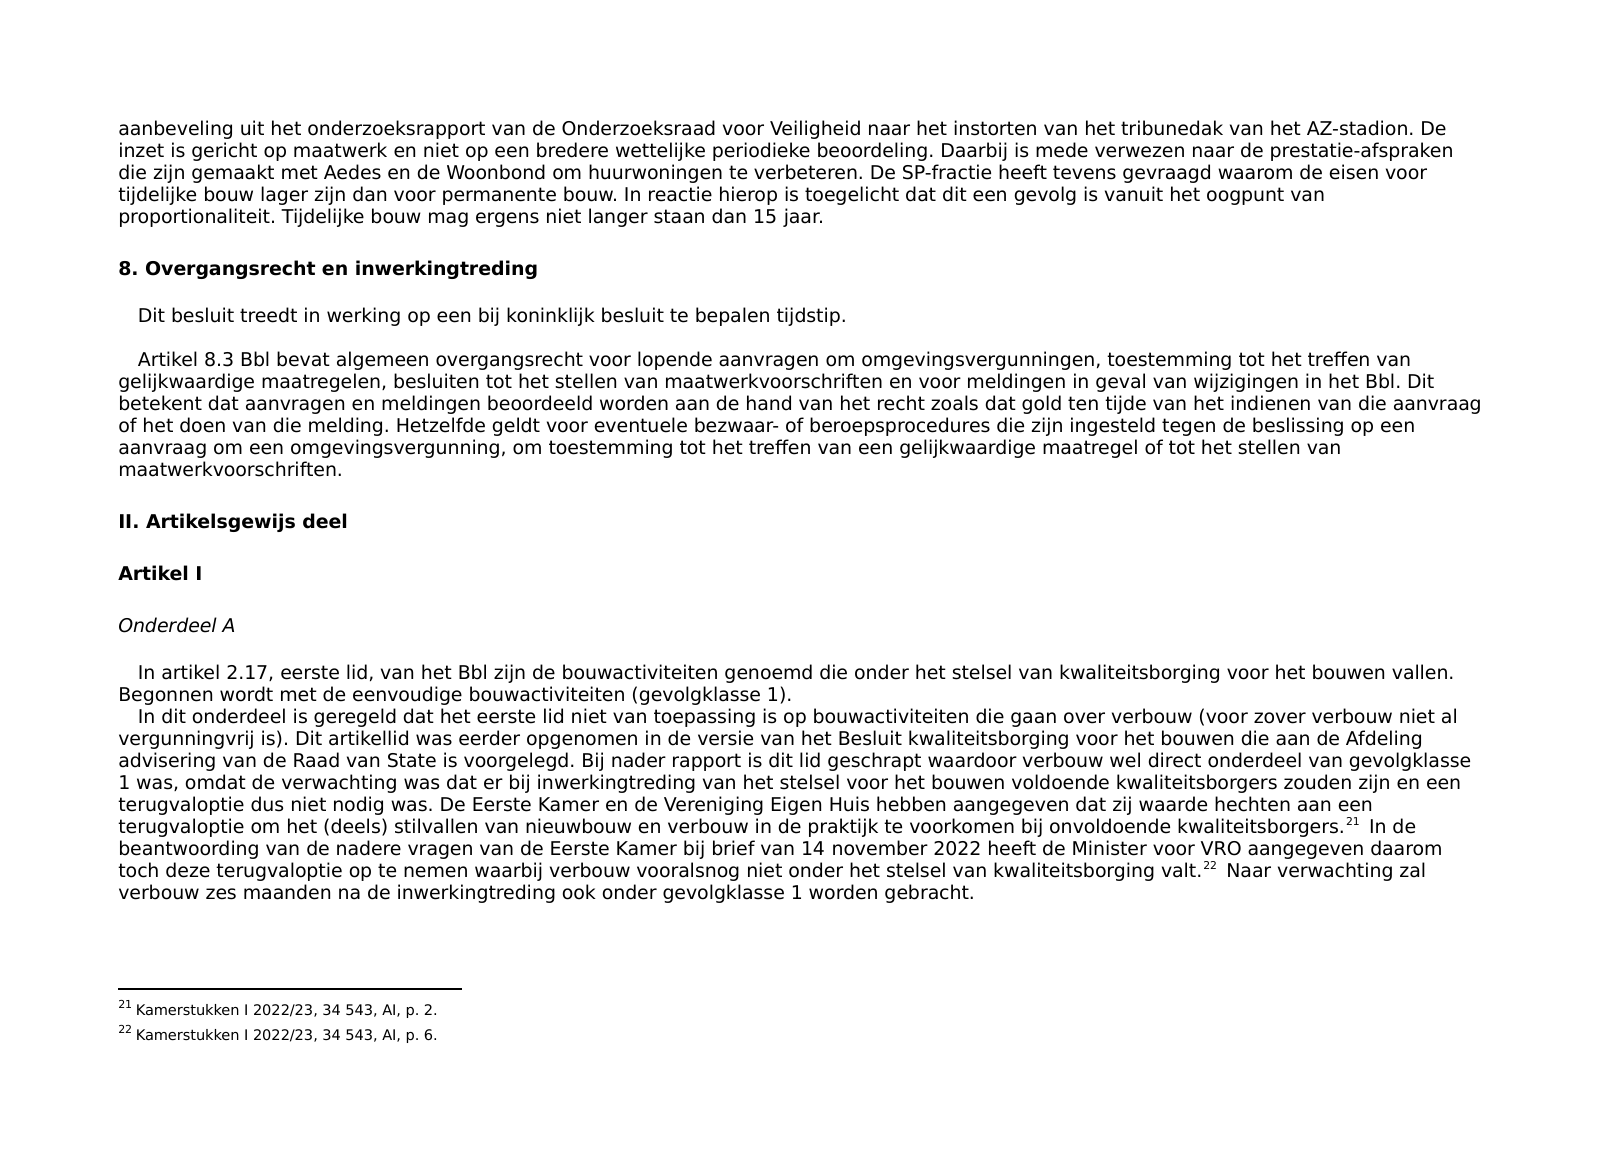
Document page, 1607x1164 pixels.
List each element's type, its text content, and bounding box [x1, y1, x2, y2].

subtitle Onderdeel A [118, 615, 1488, 637]
subtitle Artikel I [118, 563, 1488, 585]
text aanbeveling uit het onderzoeksrapport van de Onderzoeksraad voor Veiligheid naar het instorten van het tribunedak van het AZ-stadion. De inzet is gericht op maatwerk en niet op een bredere wettelijke periodieke beoordeling. Daarbij is mede verwezen naar de prestatie-afspraken die zijn gemaakt met Aedes en de Woonbond om huurwoningen te verbeteren. De SP-fractie heeft tevens gevraagd waarom de eisen voor tijdelijke bouw lager zijn dan voor permanente bouw. In reactie hierop is toegelicht dat dit een gevolg is vanuit het oogpunt van proportionaliteit. Tijdelijke bouw mag ergens niet langer staan dan 15 jaar. [118, 118, 1488, 228]
text Artikel 8.3 Bbl bevat algemeen overgangsrecht voor lopende aanvragen om omgevingsvergunningen, toestemming tot het treffen van gelijkwaardige maatregelen, besluiten tot het stellen van maatwerkvoorschriften en voor meldingen in geval van wijzigingen in het Bbl. Dit betekent dat aanvragen en meldingen beoordeeld worden aan de hand van het recht zoals dat gold ten tijde van het indienen van die aanvraag of het doen van die melding. Hetzelfde geldt voor eventuele bezwaar- of beroepsprocedures die zijn ingesteld tegen de beslissing op een aanvraag om een omgevingsvergunning, om toestemming tot het treffen van een gelijkwaardige maatregel of tot het stellen van maatwerkvoorschriften. [118, 349, 1488, 481]
text Kamerstukken I 2022/23, 34 543, AI, p. 6. [118, 1023, 1488, 1045]
text In dit onderdeel is geregeld dat het eerste lid niet van toepassing is op bouwactiviteiten die gaan over verbouw (voor zover verbouw niet al vergunningvrij is). Dit artikellid was eerder opgenomen in de versie van het Besluit kwaliteitsborging voor het bouwen die aan de Afdeling advisering van de Raad van State is voorgelegd. Bij nader rapport is dit lid geschrapt waardoor verbouw wel direct onderdeel van gevolgklasse 1 was, omdat de verwachting was dat er bij inwerkingtreding van het stelsel voor het bouwen voldoende kwaliteitsborgers zouden zijn en een terugvaloptie dus niet nodig was. De Eerste Kamer en de Vereniging Eigen Huis hebben aangegeven dat zij waarde hechten aan een terugvaloptie om het (deels) stilvallen van nieuwbouw en verbouw in de praktijk te voorkomen bij onvoldoende kwaliteitsborgers. In de beantwoording van de nadere vragen van de Eerste Kamer bij brief van 14 november 2022 heeft de Minister voor VRO aangegeven daarom toch deze terugvaloptie op te nemen waarbij verbouw vooralsnog niet onder het stelsel van kwaliteitsborging valt. Naar verwachting zal verbouw zes maanden na de inwerkingtreding ook onder gevolgklasse 1 worden gebracht. [118, 706, 1488, 904]
text Kamerstukken I 2022/23, 34 543, AI, p. 2. [118, 998, 1488, 1020]
text In artikel 2.17, eerste lid, van het Bbl zijn de bouwactiviteiten genoemd die onder het stelsel van kwaliteitsborging voor het bouwen vallen. Begonnen wordt met de eenvoudige bouwactiviteiten (gevolgklasse 1). [118, 662, 1488, 706]
text Dit besluit treedt in werking op een bij koninklijk besluit te bepalen tijdstip. [118, 305, 1488, 327]
subtitle II. Artikelsgewijs deel [118, 511, 1488, 533]
subtitle 8. Overgangsrecht en inwerkingtreding [118, 258, 1488, 280]
